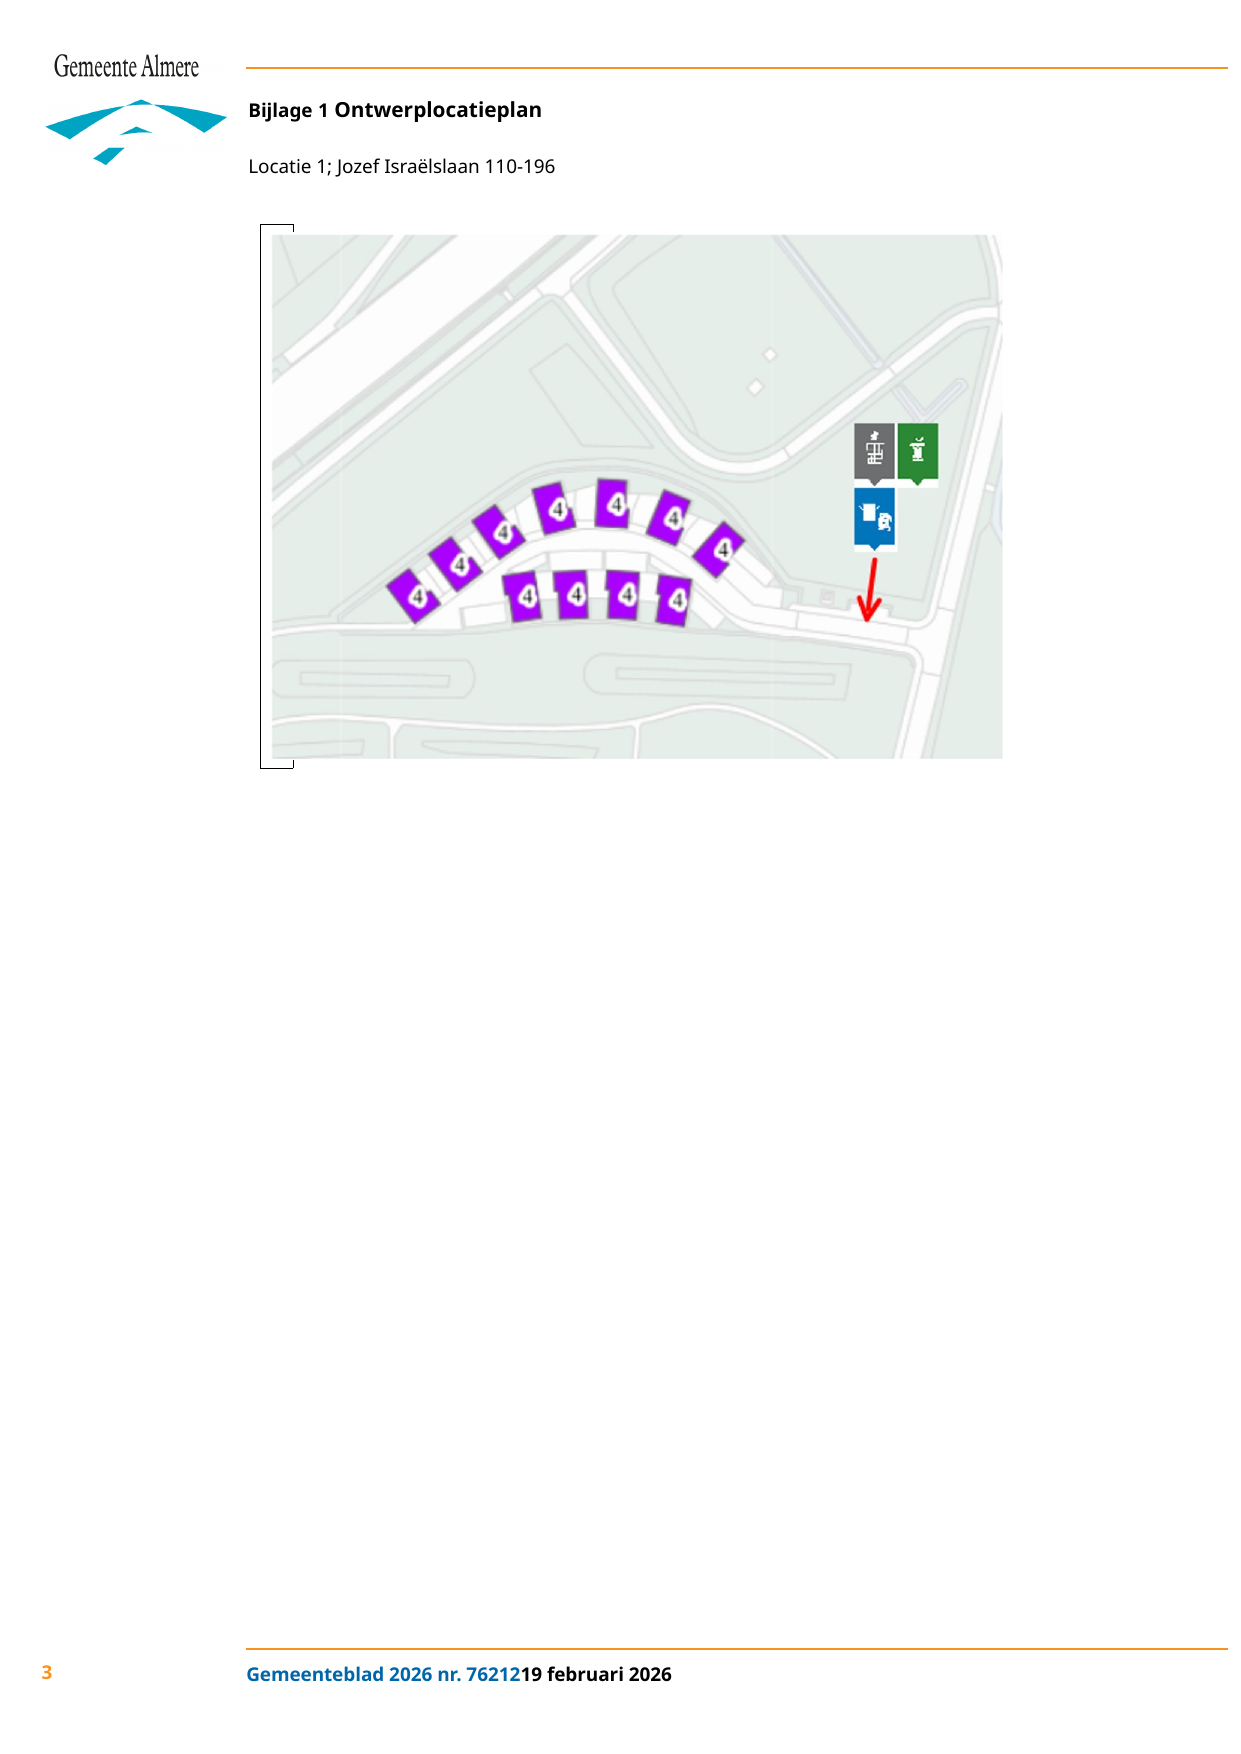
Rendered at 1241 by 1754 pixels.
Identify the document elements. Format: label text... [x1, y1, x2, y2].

picture [41, 47, 231, 172]
text Bijlage 1 Ontwerplocatieplan [248, 95, 1152, 123]
picture [268, 232, 1173, 760]
text Locatie 1; Jozef Israëlslaan 110-196 [248, 153, 1152, 179]
